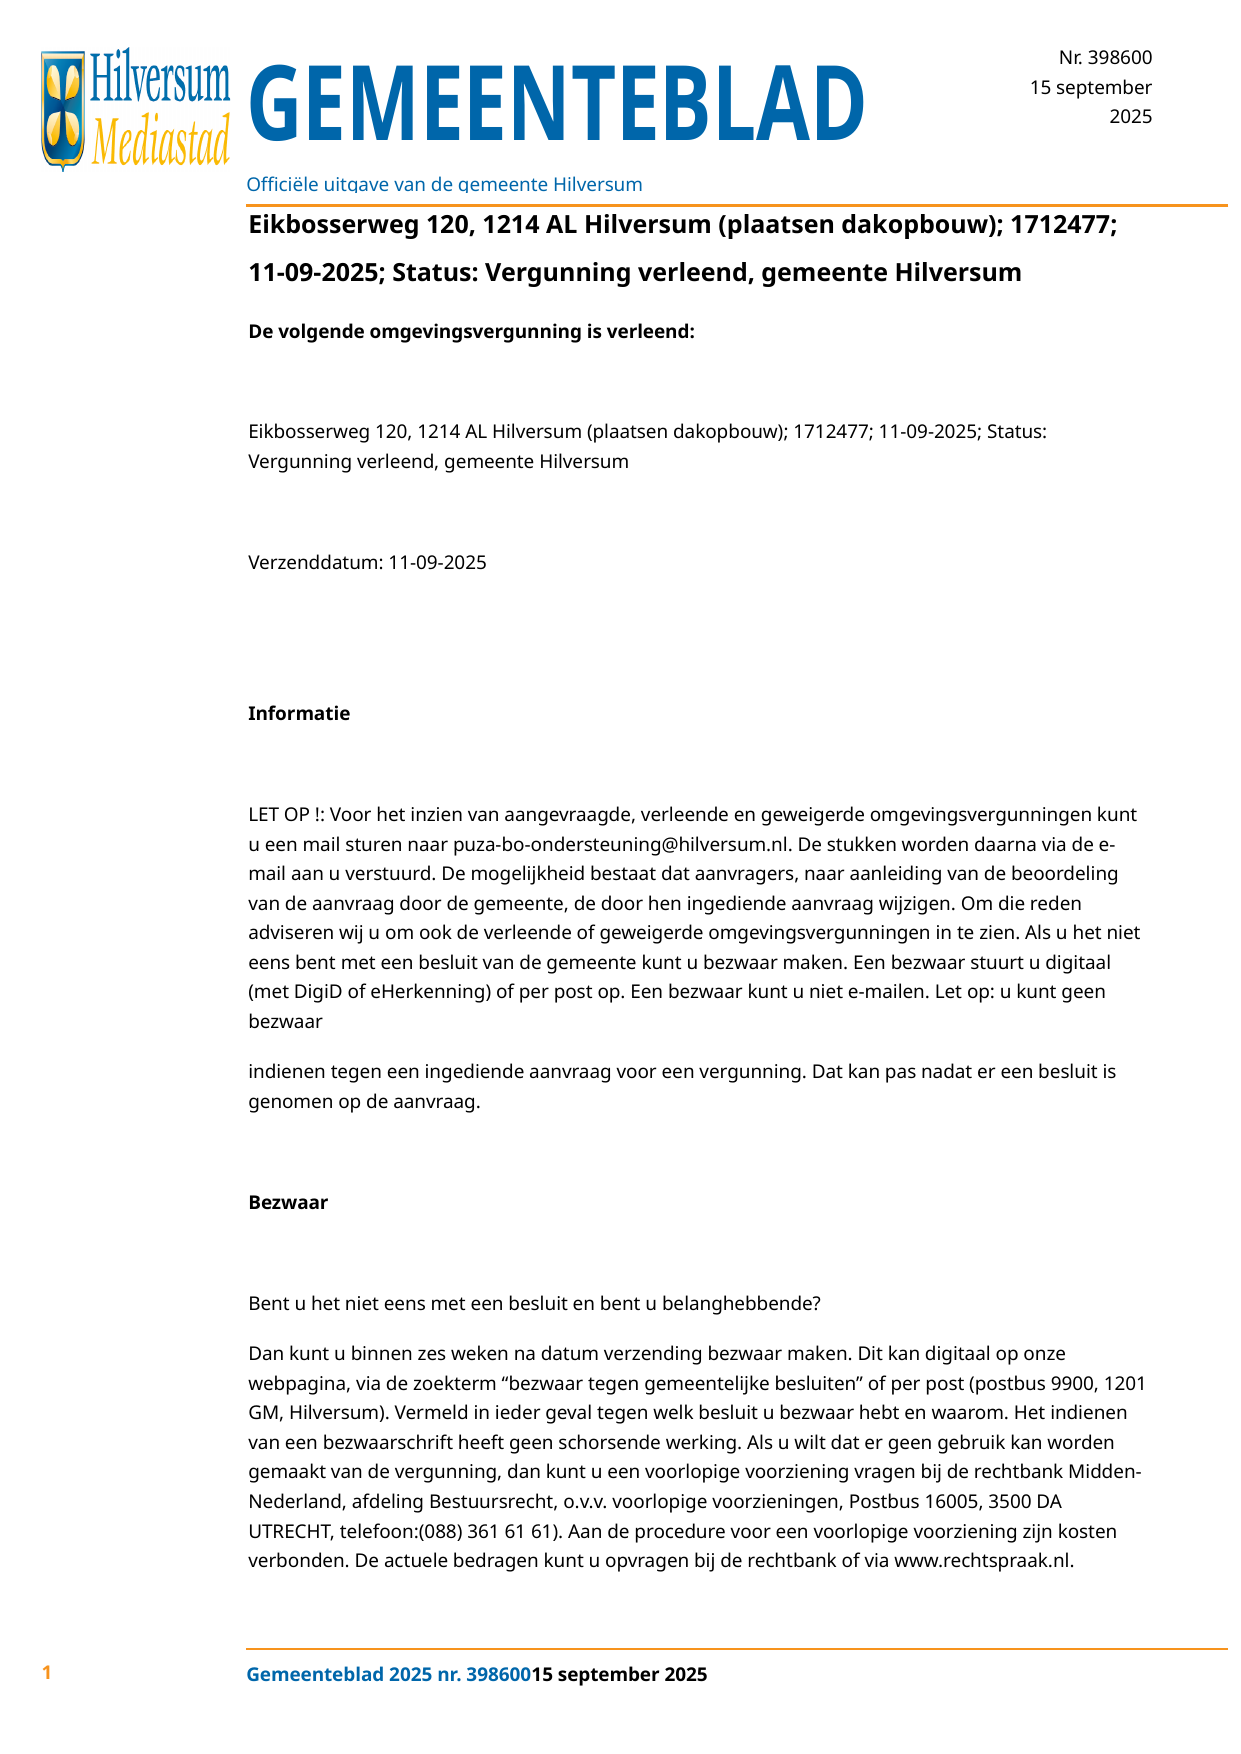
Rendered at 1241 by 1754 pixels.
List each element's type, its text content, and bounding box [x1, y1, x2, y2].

text Bezwaar [248, 1189, 1152, 1215]
text Informatie [248, 700, 1152, 726]
text Dan kunt u binnen zes weken na datum verzending bezwaar maken. Dit kan digitaal op onze webpagina, via de zoekterm “bezwaar tegen gemeentelijke besluiten” of per post (postbus 9900, 1201 GM, Hilversum). Vermeld in ieder geval tegen welk besluit u bezwaar hebt en waarom. Het indienen van een bezwaarschrift heeft geen schorsende werking. Als u wilt dat er geen gebruik kan worden gemaakt van de vergunning, dan kunt u een voorlopige voorziening vragen bij de rechtbank Midden-Nederland, afdeling Bestuursrecht, o.v.v. voorlopige voorzieningen, Postbus 16005, 3500 DA UTRECHT, telefoon:(088) 361 61 61). Aan de procedure voor een voorlopige voorziening zijn kosten verbonden. De actuele bedragen kunt u opvragen bij de rechtbank of via www.rechtspraak.nl. [248, 1340, 1152, 1573]
picture [41, 47, 231, 172]
text Eikbosserweg 120, 1214 AL Hilversum (plaatsen dakopbouw); 1712477; 11-09-2025; Status: Vergunning verleend, gemeente Hilversum [248, 207, 1152, 288]
text Eikbosserweg 120, 1214 AL Hilversum (plaatsen dakopbouw); 1712477; 11-09-2025; Status: Vergunning verleend, gemeente Hilversum [248, 419, 1152, 474]
text LET OP !: Voor het inzien van aangevraagde, verleende en geweigerde omgevingsvergunningen kunt u een mail sturen naar puza-bo-ondersteuning@hilversum.nl. De stukken worden daarna via de e-mail aan u verstuurd. De mogelijkheid bestaat dat aanvragers, naar aanleiding van de beoordeling van de aanvraag door de gemeente, de door hen ingediende aanvraag wijzigen. Om die reden adviseren wij u om ook de verleende of geweigerde omgevingsvergunningen in te zien. Als u het niet eens bent met een besluit van de gemeente kunt u bezwaar maken. Een bezwaar stuurt u digitaal (met DigiD of eHerkenning) of per post op. Een bezwaar kunt u niet e-mailen. Let op: u kunt geen bezwaar [248, 801, 1152, 1034]
text indienen tegen een ingediende aanvraag voor een vergunning. Dat kan pas nadat er een besluit is genomen op de aanvraag. [248, 1059, 1152, 1114]
text Verzenddatum: 11-09-2025 [248, 549, 1152, 575]
text Bent u het niet eens met een besluit en bent u belanghebbende? [248, 1290, 1152, 1316]
text De volgende omgevingsvergunning is verleend: [248, 318, 1152, 344]
